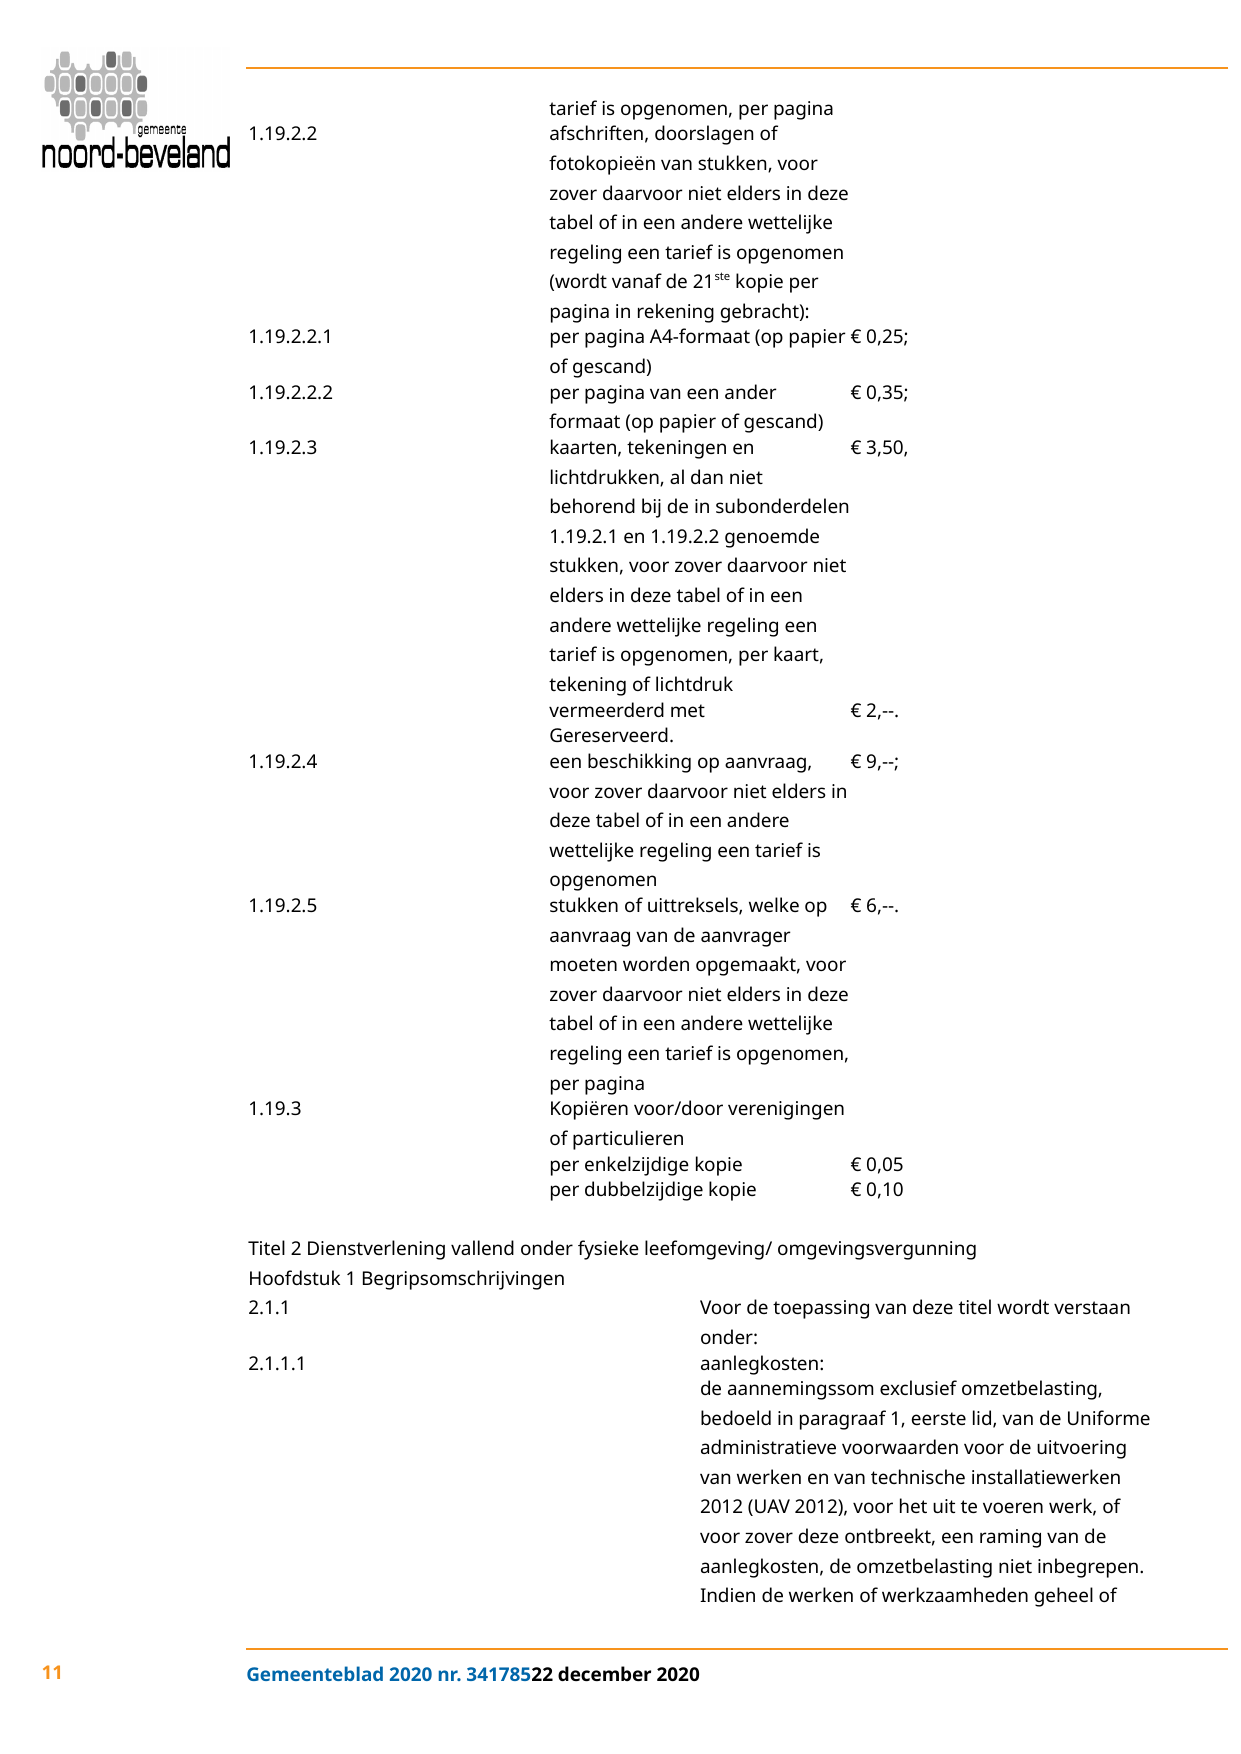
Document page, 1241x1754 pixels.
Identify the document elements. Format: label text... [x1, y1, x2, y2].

table_cell [248, 1151, 549, 1177]
picture [41, 47, 231, 172]
table_cell vermeerderd met [549, 697, 850, 722]
table_cell [248, 95, 549, 121]
table_cell 1.19.2.2.2 [248, 379, 549, 434]
table_cell afschriften, doorslagen of fotokopieën van stukken, voor zover daarvoor niet elders in deze tabel of in een andere wettelijke regeling een tarief is opgenomen (wordt vanaf de 21ste kopie per pagina in rekening gebracht): [549, 121, 850, 324]
table_cell 1.19.2.2 [248, 121, 549, 324]
table_cell € 3,50, [850, 434, 1152, 697]
table_cell per dubbelzijdige kopie [549, 1177, 850, 1202]
table_cell [248, 1177, 549, 1202]
table_cell € 0,25; [850, 324, 1152, 379]
table_cell 2.1.1.1 [248, 1350, 700, 1375]
table_cell kaarten, tekeningen en lichtdrukken, al dan niet behorend bij de in subonderdelen 1.19.2.1 en 1.19.2.2 genoemde stukken, voor zover daarvoor niet elders in deze tabel of in een andere wettelijke regeling een tarief is opgenomen, per kaart, tekening of lichtdruk [549, 434, 850, 697]
table_cell 1.19.2.4 [248, 748, 549, 892]
table_cell [850, 723, 1152, 748]
table_cell [850, 1096, 1152, 1151]
table_cell per pagina van een ander formaat (op papier of gescand) [549, 379, 850, 434]
table_cell aanlegkosten: [700, 1350, 1152, 1375]
table_cell € 0,05 [850, 1151, 1152, 1177]
table_cell Kopiëren voor/door verenigingen of particulieren [549, 1096, 850, 1151]
table_cell 1.19.2.2.1 [248, 324, 549, 379]
table_cell € 6,--. [850, 892, 1152, 1096]
table_cell per pagina A4-formaat (op papier of gescand) [549, 324, 850, 379]
text Titel 2 Dienstverlening vallend onder fysieke leefomgeving/ omgevingsvergunning [248, 1235, 1152, 1261]
text Hoofdstuk 1 Begripsomschrijvingen [248, 1265, 1152, 1290]
table_cell tarief is opgenomen, per pagina [549, 95, 850, 121]
table_cell 1.19.3 [248, 1096, 549, 1151]
table_cell € 9,--; [850, 748, 1152, 892]
table_header Voor de toepassing van deze titel wordt verstaan onder: [700, 1294, 1152, 1350]
table_cell 1.19.2.3 [248, 434, 549, 748]
table_cell € 2,--. [850, 697, 1152, 722]
table_cell stukken of uittreksels, welke op aanvraag van de aanvrager moeten worden opgemaakt, voor zover daarvoor niet elders in deze tabel of in een andere wettelijke regeling een tarief is opgenomen, per pagina [549, 892, 850, 1096]
table_cell € 0,35; [850, 379, 1152, 434]
table_cell 1.19.2.5 [248, 892, 549, 1096]
table_cell Gereserveerd. [549, 723, 850, 748]
table_cell een beschikking op aanvraag, voor zover daarvoor niet elders in deze tabel of in een andere wettelijke regeling een tarief is opgenomen [549, 748, 850, 892]
table_cell € 0,10 [850, 1177, 1152, 1202]
table_cell per enkelzijdige kopie [549, 1151, 850, 1177]
table_header 2.1.1 [248, 1294, 700, 1350]
table_cell [850, 121, 1152, 324]
table_cell [248, 1375, 700, 1608]
table_cell [850, 95, 1152, 121]
table_cell de aannemingssom exclusief omzetbelasting, bedoeld in paragraaf 1, eerste lid, van de Uniforme administratieve voorwaarden voor de uitvoering van werken en van technische installatiewerken 2012 (UAV 2012), voor het uit te voeren werk, of voor zover deze ontbreekt, een raming van de aanlegkosten, de omzetbelasting niet inbegrepen. Indien de werken of werkzaamheden geheel of [700, 1375, 1152, 1608]
